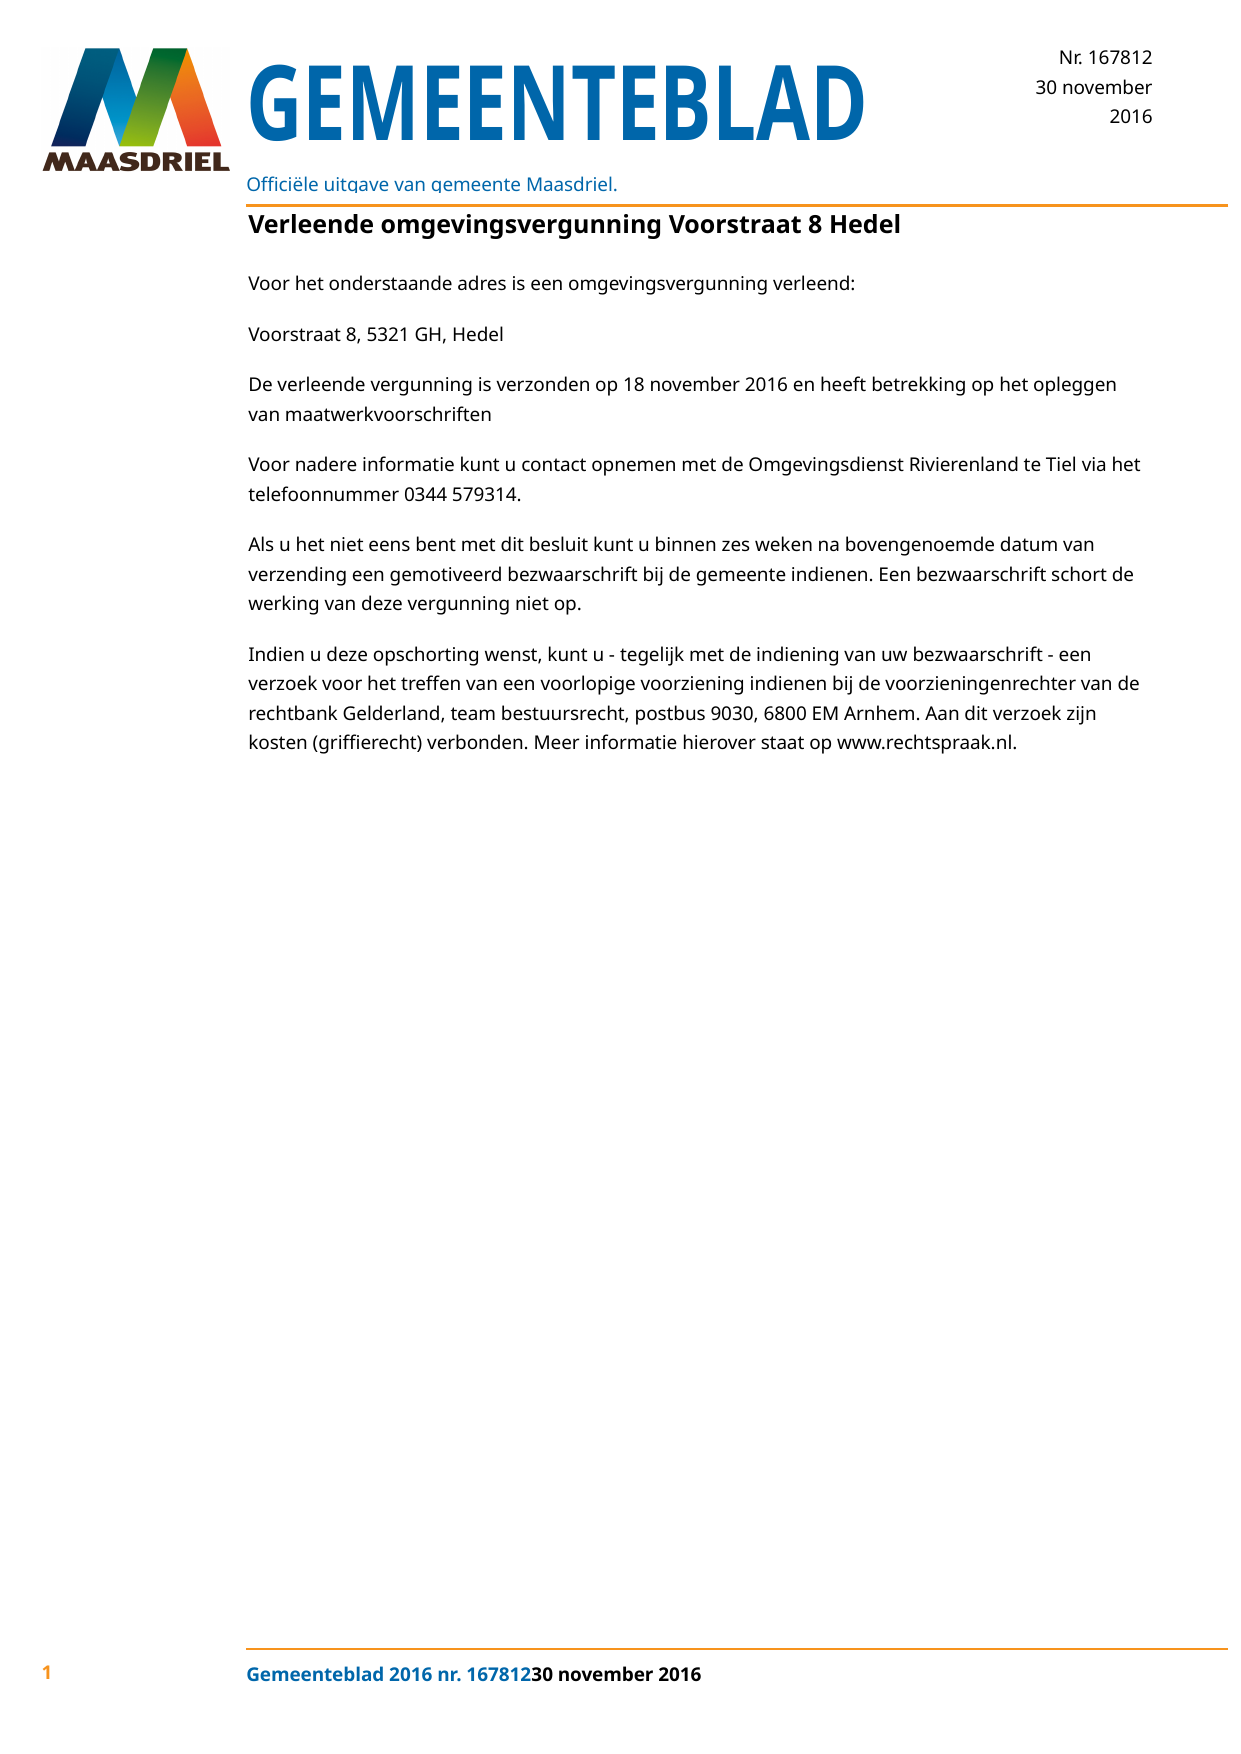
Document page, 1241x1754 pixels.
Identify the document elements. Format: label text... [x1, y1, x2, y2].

picture [41, 47, 231, 172]
text De verleende vergunning is verzonden op 18 november 2016 en heeft betrekking op het opleggen van maatwerkvoorschriften [248, 371, 1152, 426]
text Indien u deze opschorting wenst, kunt u - tegelijk met de indiening van uw bezwaarschrift - een verzoek voor het treffen van een voorlopige voorziening indienen bij de voorzieningenrechter van de rechtbank Gelderland, team bestuursrecht, postbus 9030, 6800 EM Arnhem. Aan dit verzoek zijn kosten (griffierecht) verbonden. Meer informatie hierover staat op www.rechtspraak.nl. [248, 641, 1152, 755]
text Voorstraat 8, 5321 GH, Hedel [248, 321, 1152, 346]
text Voor nadere informatie kunt u contact opnemen met de Omgevingsdienst Rivierenland te Tiel via het telefoonnummer 0344 579314. [248, 451, 1152, 506]
text Als u het niet eens bent met dit besluit kunt u binnen zes weken na bovengenoemde datum van verzending een gemotiveerd bezwaarschrift bij de gemeente indienen. Een bezwaarschrift schort de werking van deze vergunning niet op. [248, 531, 1152, 616]
text Voor het onderstaande adres is een omgevingsvergunning verleend: [248, 270, 1152, 296]
text Verleende omgevingsvergunning Voorstraat 8 Hedel [248, 207, 1152, 241]
